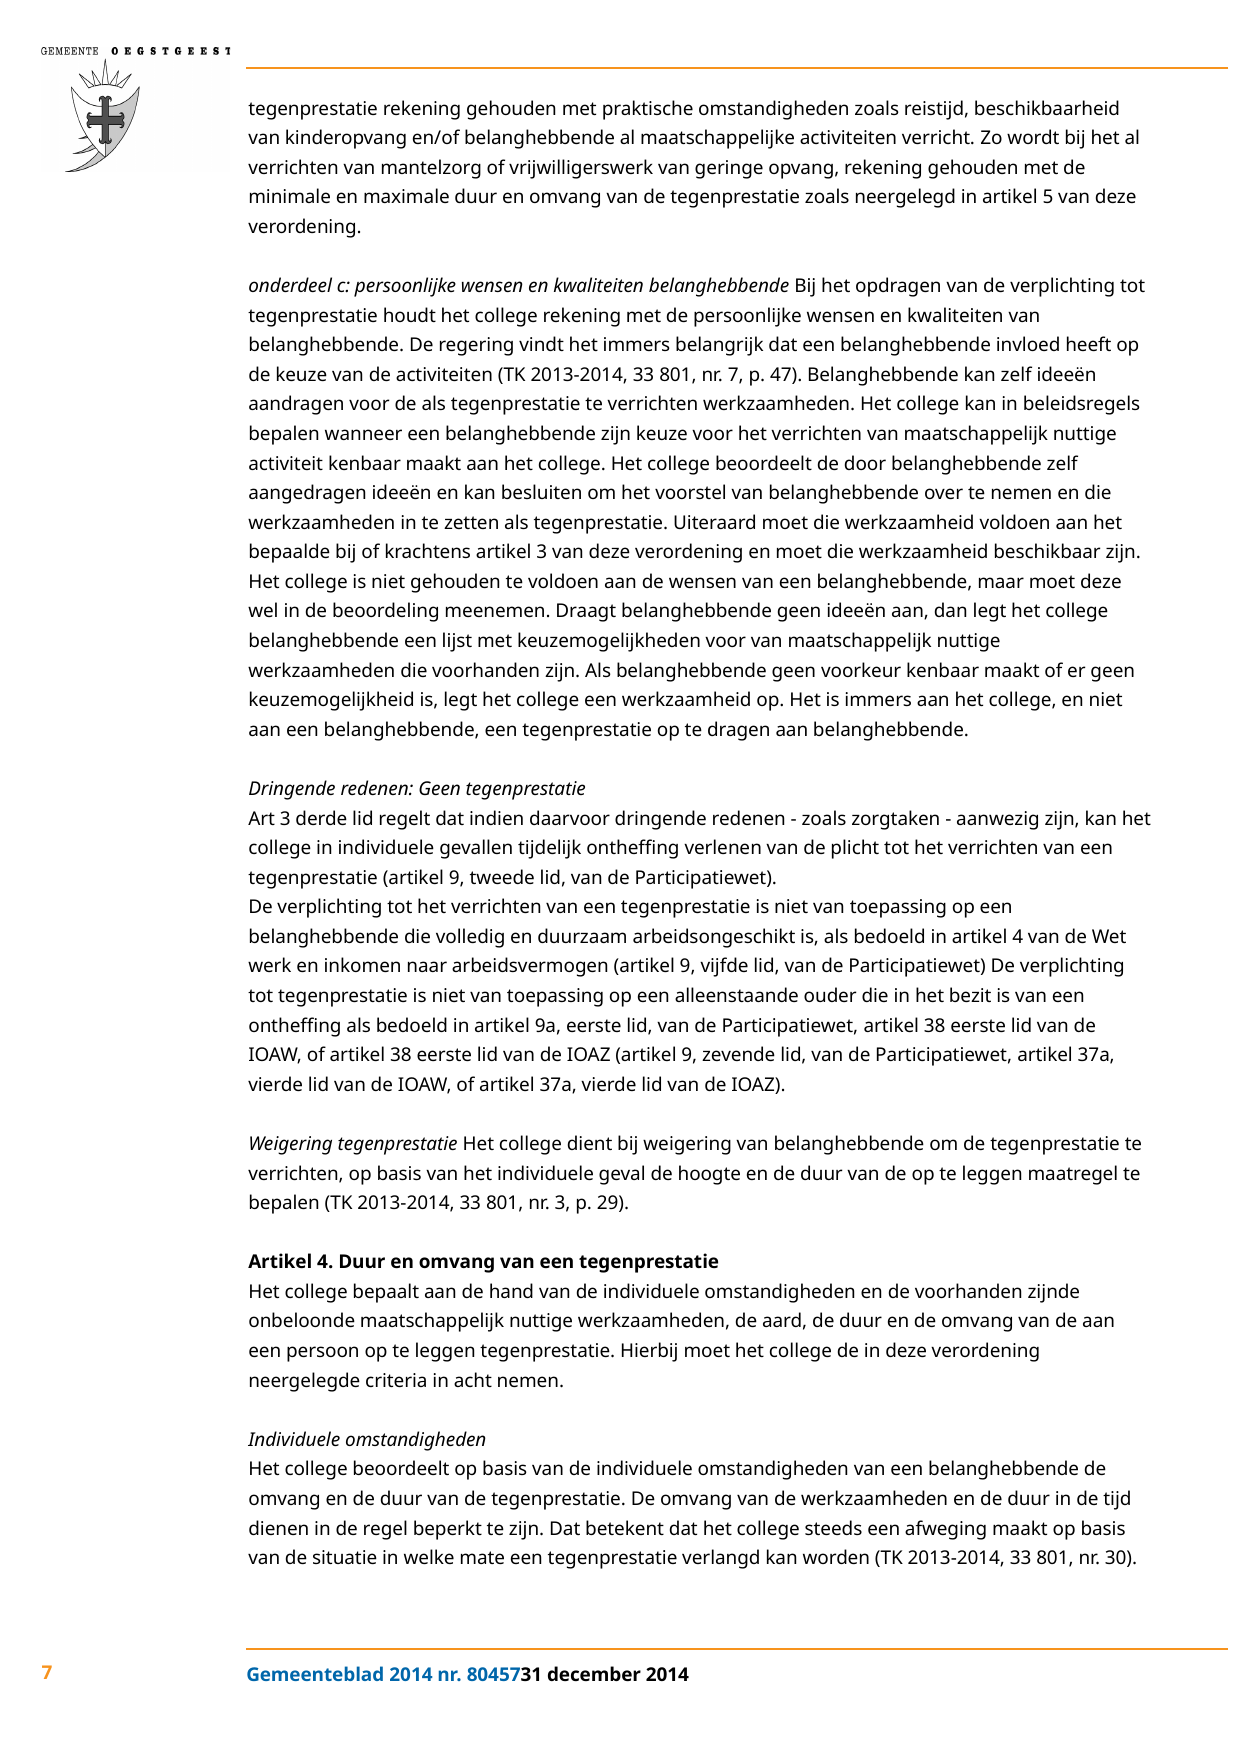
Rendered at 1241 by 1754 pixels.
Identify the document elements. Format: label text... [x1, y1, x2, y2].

text tegenprestatie rekening gehouden met praktische omstandigheden zoals reistijd, beschikbaarheid van kinderopvang en/of belanghebbende al maatschappelijke activiteiten verricht. Zo wordt bij het al verrichten van mantelzorg of vrijwilligerswerk van geringe opvang, rekening gehouden met de minimale en maximale duur en omvang van de tegenprestatie zoals neergelegd in artikel 5 van deze verordening. [248, 95, 1152, 239]
text De verplichting tot het verrichten van een tegenprestatie is niet van toepassing op een belanghebbende die volledig en duurzaam arbeidsongeschikt is, als bedoeld in artikel 4 van de Wet werk en inkomen naar arbeidsvermogen (artikel 9, vijfde lid, van de Participatiewet) De verplichting tot tegenprestatie is niet van toepassing op een alleenstaande ouder die in het bezit is van een ontheffing als bedoeld in artikel 9a, eerste lid, van de Participatiewet, artikel 38 eerste lid van de IOAW, of artikel 38 eerste lid van de IOAZ (artikel 9, zevende lid, van de Participatiewet, artikel 37a, vierde lid van de IOAW, of artikel 37a, vierde lid van de IOAZ). [248, 893, 1152, 1097]
text Art 3 derde lid regelt dat indien daarvoor dringende redenen - zoals zorgtaken - aanwezig zijn, kan het college in individuele gevallen tijdelijk ontheffing verlenen van de plicht tot het verrichten van een tegenprestatie (artikel 9, tweede lid, van de Participatiewet). [248, 805, 1152, 890]
picture [41, 47, 231, 172]
text Het college beoordeelt op basis van de individuele omstandigheden van een belanghebbende de omvang en de duur van de tegenprestatie. De omvang van de werkzaamheden en de duur in de tijd dienen in de regel beperkt te zijn. Dat betekent dat het college steeds een afweging maakt op basis van de situatie in welke mate een tegenprestatie verlangd kan worden (TK 2013-2014, 33 801, nr. 30). [248, 1456, 1152, 1570]
text Het college bepaalt aan de hand van de individuele omstandigheden en de voorhanden zijnde onbeloonde maatschappelijk nuttige werkzaamheden, de aard, de duur en de omvang van de aan een persoon op te leggen tegenprestatie. Hierbij moet het college de in deze verordening neergelegde criteria in acht nemen. [248, 1278, 1152, 1393]
text onderdeel c: persoonlijke wensen en kwaliteiten belanghebbende Bij het opdragen van de verplichting tot tegenprestatie houdt het college rekening met de persoonlijke wensen en kwaliteiten van belanghebbende. De regering vindt het immers belangrijk dat een belanghebbende invloed heeft op de keuze van de activiteiten (TK 2013-2014, 33 801, nr. 7, p. 47). Belanghebbende kan zelf ideeën aandragen voor de als tegenprestatie te verrichten werkzaamheden. Het college kan in beleidsregels bepalen wanneer een belanghebbende zijn keuze voor het verrichten van maatschappelijk nuttige activiteit kenbaar maakt aan het college. Het college beoordeelt de door belanghebbende zelf aangedragen ideeën en kan besluiten om het voorstel van belanghebbende over te nemen en die werkzaamheden in te zetten als tegenprestatie. Uiteraard moet die werkzaamheid voldoen aan het bepaalde bij of krachtens artikel 3 van deze verordening en moet die werkzaamheid beschikbaar zijn. Het college is niet gehouden te voldoen aan de wensen van een belanghebbende, maar moet deze wel in de beoordeling meenemen. Draagt belanghebbende geen ideeën aan, dan legt het college belanghebbende een lijst met keuzemogelijkheden voor van maatschappelijk nuttige werkzaamheden die voorhanden zijn. Als belanghebbende geen voorkeur kenbaar maakt of er geen keuzemogelijkheid is, legt het college een werkzaamheid op. Het is immers aan het college, en niet aan een belanghebbende, een tegenprestatie op te dragen aan belanghebbende. [248, 272, 1152, 742]
text Dringende redenen: Geen tegenprestatie [248, 775, 1152, 801]
text Individuele omstandigheden [248, 1426, 1152, 1452]
text Artikel 4. Duur en omvang van een tegenprestatie [248, 1248, 1152, 1274]
text Weigering tegenprestatie Het college dient bij weigering van belanghebbende om de tegenprestatie te verrichten, op basis van het individuele geval de hoogte en de duur van de op te leggen maatregel te bepalen (TK 2013-2014, 33 801, nr. 3, p. 29). [248, 1130, 1152, 1215]
